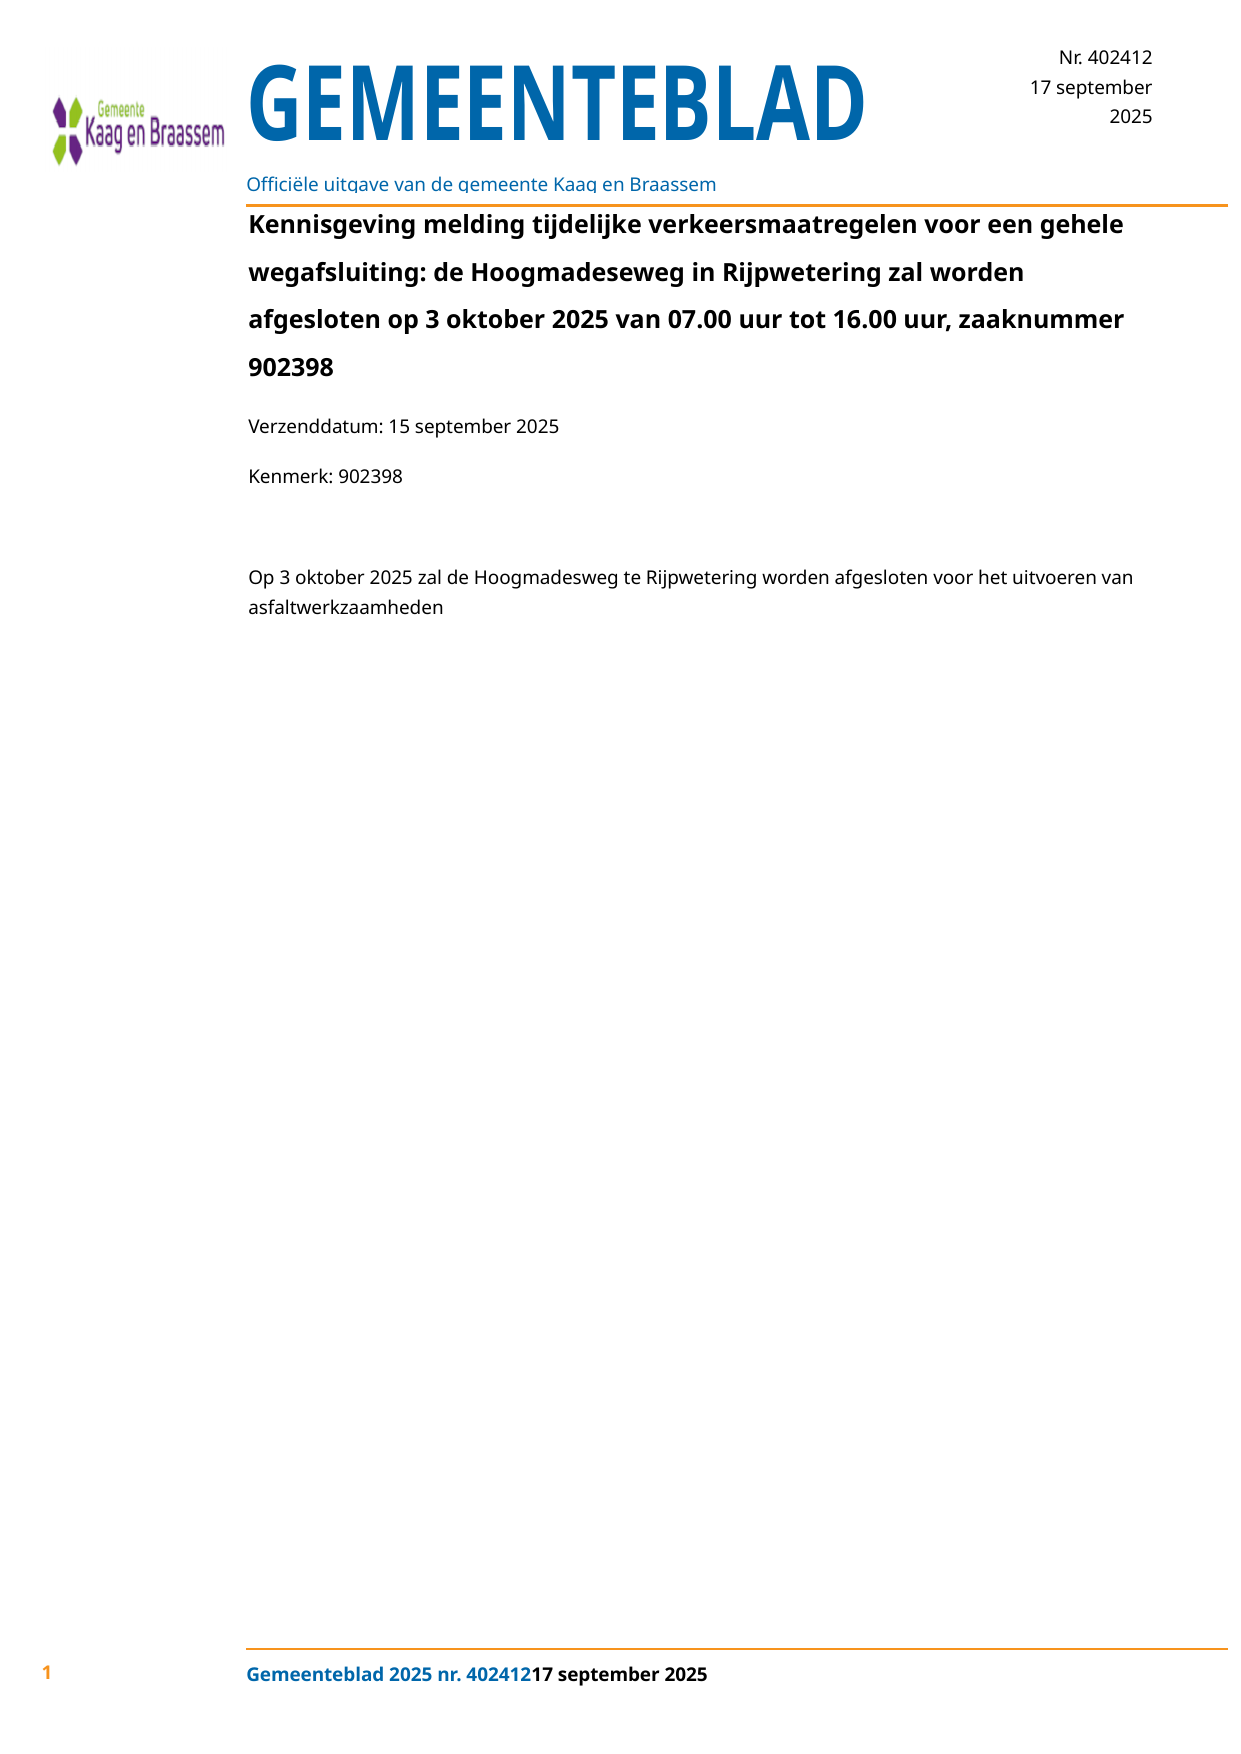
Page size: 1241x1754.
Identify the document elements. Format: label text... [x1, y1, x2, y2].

text Kennisgeving melding tijdelijke verkeersmaatregelen voor een gehele wegafsluiting: de Hoogmadeseweg in Rijpwetering zal worden afgesloten op 3 oktober 2025 van 07.00 uur tot 16.00 uur, zaaknummer 902398 [248, 207, 1152, 384]
picture [41, 47, 231, 172]
text Op 3 oktober 2025 zal de Hoogmadesweg te Rijpwetering worden afgesloten voor het uitvoeren van asfaltwerkzaamheden [248, 564, 1152, 620]
text Kenmerk: 902398 [248, 463, 1152, 489]
text Verzenddatum: 15 september 2025 [248, 413, 1152, 439]
